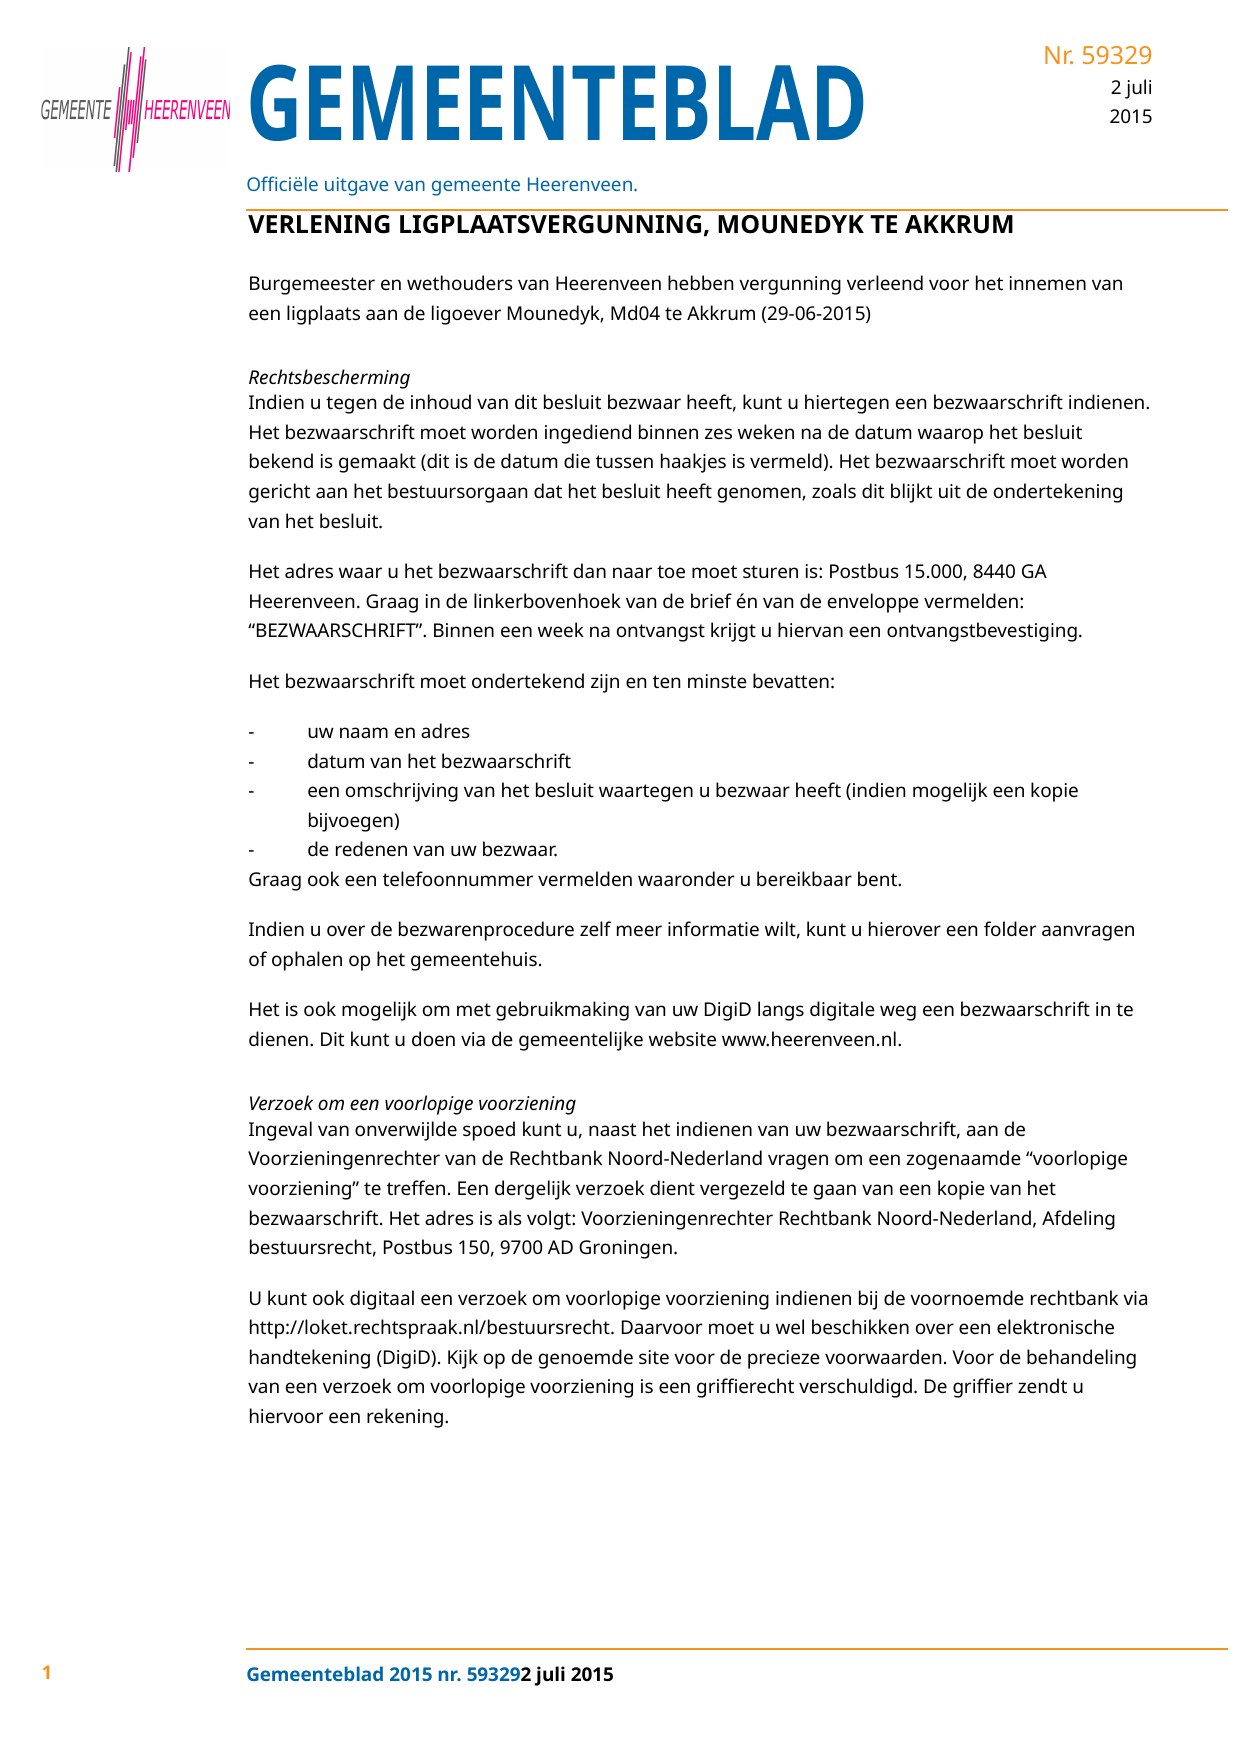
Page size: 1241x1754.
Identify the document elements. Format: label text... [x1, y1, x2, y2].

list uw naam en adres [248, 718, 1152, 744]
picture [41, 47, 231, 172]
text Verzoek om een voorlopige voorziening [248, 1090, 1152, 1116]
text VERLENING LIGPLAATSVERGUNNING, MOUNEDYK TE AKKRUM [248, 211, 1152, 241]
text Het bezwaarschrift moet ondertekend zijn en ten minste bevatten: [248, 668, 1152, 694]
text Het is ook mogelijk om met gebruikmaking van uw DigiD langs digitale weg een bezwaarschrift in te dienen. Dit kunt u doen via de gemeentelijke website www.heerenveen.nl. [248, 997, 1152, 1052]
text Indien u tegen de inhoud van dit besluit bezwaar heeft, kunt u hiertegen een bezwaarschrift indienen. Het bezwaarschrift moet worden ingediend binnen zes weken na de datum waarop het besluit bekend is gemaakt (dit is de datum die tussen haakjes is vermeld). Het bezwaarschrift moet worden gericht aan het bestuursorgaan dat het besluit heeft genomen, zoals dit blijkt uit de ondertekening van het besluit. [248, 389, 1152, 534]
list datum van het bezwaarschrift [248, 748, 1152, 774]
text Graag ook een telefoonnummer vermelden waaronder u bereikbaar bent. [248, 866, 1152, 892]
list de redenen van uw bezwaar. [248, 837, 1152, 862]
text Rechtsbescherming [248, 364, 1152, 389]
text U kunt ook digitaal een verzoek om voorlopige voorziening indienen bij de voornoemde rechtbank via http://loket.rechtspraak.nl/bestuursrecht. Daarvoor moet u wel beschikken over een elektronische handtekening (DigiD). Kijk op de genoemde site voor de precieze voorwaarden. Voor de behandeling van een verzoek om voorlopige voorziening is een griffierecht verschuldigd. De griffier zendt u hiervoor een rekening. [248, 1285, 1152, 1429]
text Burgemeester en wethouders van Heerenveen hebben vergunning verleend voor het innemen van een ligplaats aan de ligoever Mounedyk, Md04 te Akkrum (29-06-2015) [248, 270, 1152, 326]
text Indien u over de bezwarenprocedure zelf meer informatie wilt, kunt u hierover een folder aanvragen of ophalen op het gemeentehuis. [248, 917, 1152, 972]
text Het adres waar u het bezwaarschrift dan naar toe moet sturen is: Postbus 15.000, 8440 GA Heerenveen. Graag in de linkerbovenhoek van de brief én van de enveloppe vermelden: “BEZWAARSCHRIFT”. Binnen een week na ontvangst krijgt u hiervan een ontvangstbevestiging. [248, 558, 1152, 643]
text Ingeval van onverwijlde spoed kunt u, naast het indienen van uw bezwaarschrift, aan de Voorzieningenrechter van de Rechtbank Noord-Nederland vragen om een zogenaamde “voorlopige voorziening” te treffen. Een dergelijk verzoek dient vergezeld te gaan van een kopie van het bezwaarschrift. Het adres is als volgt: Voorzieningenrechter Rechtbank Noord-Nederland, Afdeling bestuursrecht, Postbus 150, 9700 AD Groningen. [248, 1116, 1152, 1260]
list een omschrijving van het besluit waartegen u bezwaar heeft (indien mogelijk een kopie bijvoegen) [248, 777, 1152, 833]
